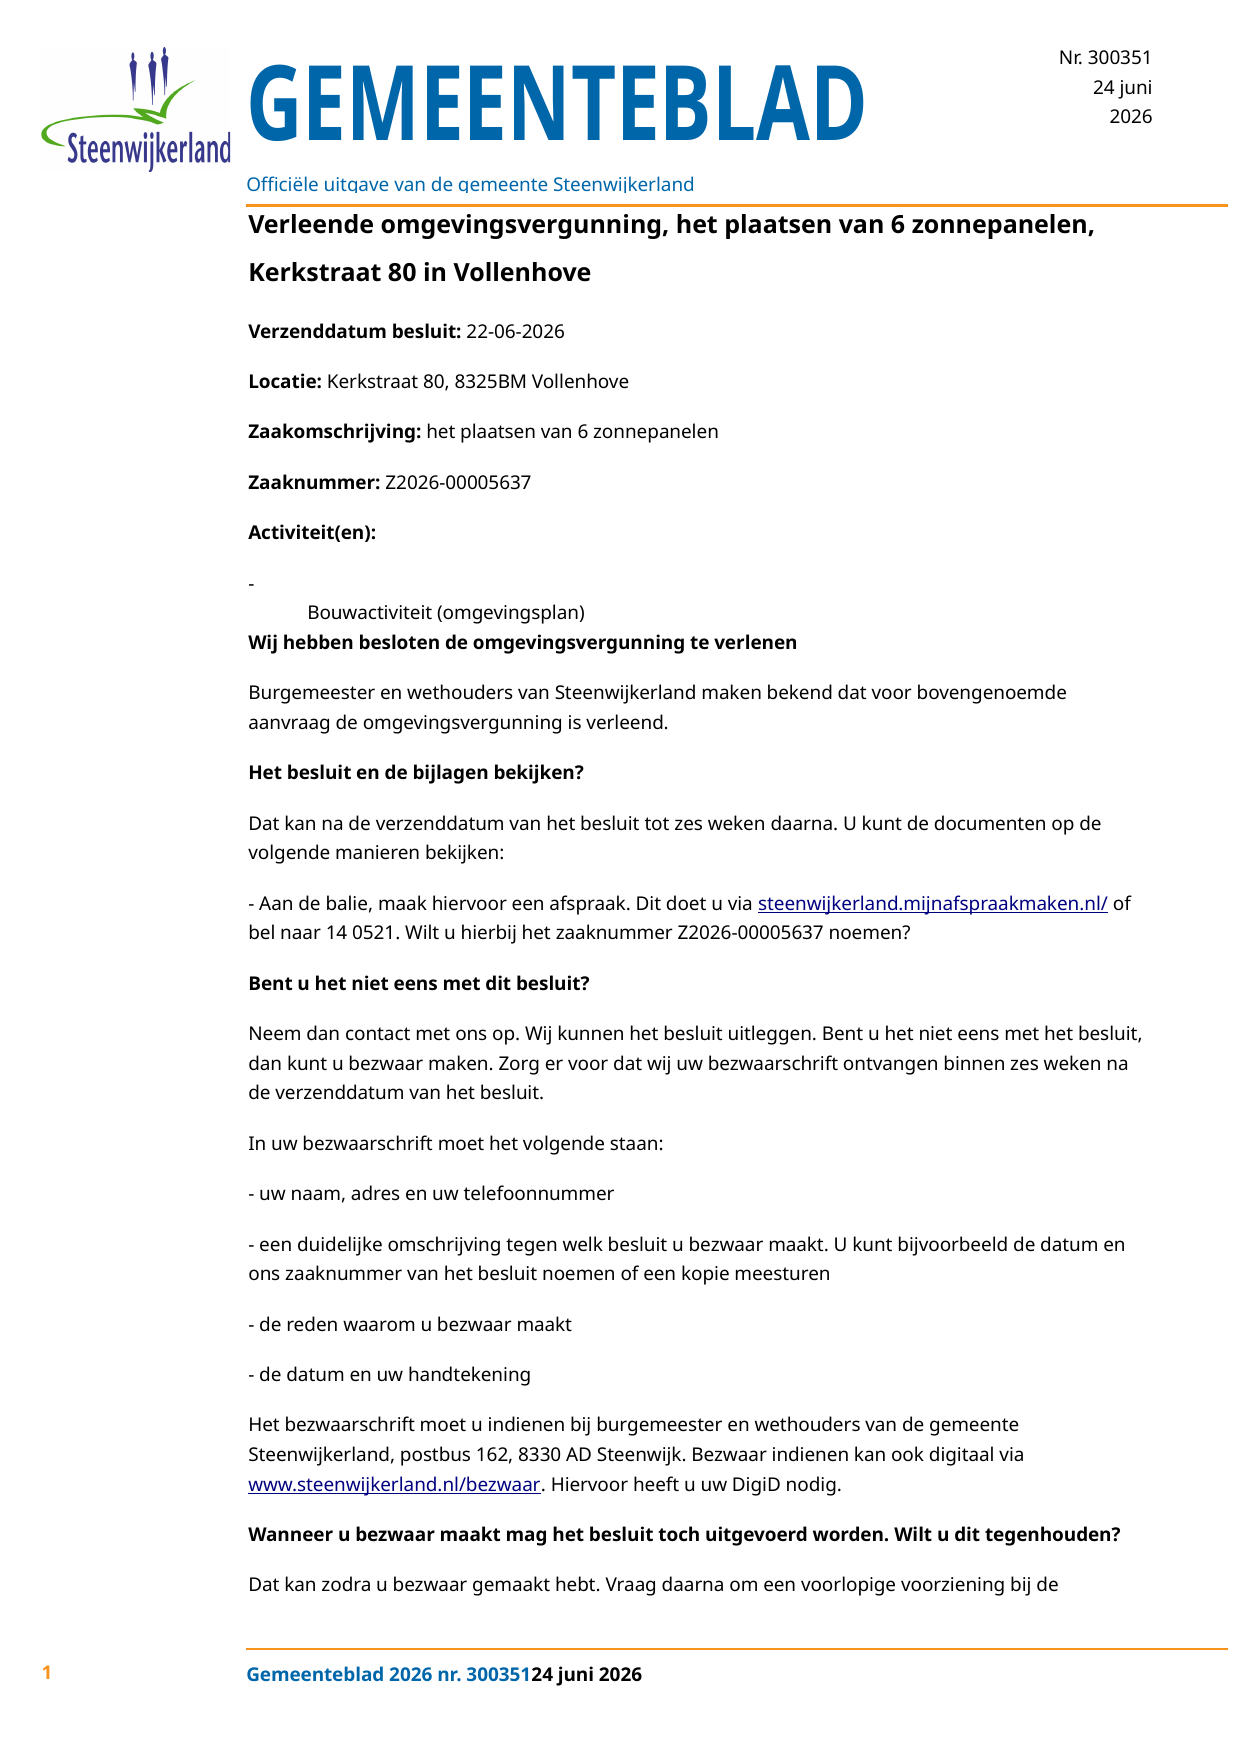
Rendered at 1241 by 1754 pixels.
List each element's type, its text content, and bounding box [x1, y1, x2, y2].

text Wij hebben besloten de omgevingsvergunning te verlenen [248, 629, 1152, 655]
text Verleende omgevingsvergunning, het plaatsen van 6 zonnepanelen, Kerkstraat 80 in Vollenhove [248, 207, 1152, 288]
text - de reden waarom u bezwaar maakt [248, 1311, 1152, 1337]
text - de datum en uw handtekening [248, 1361, 1152, 1387]
text Het besluit en de bijlagen bekijken? [248, 759, 1152, 785]
text Locatie: Kerkstraat 80, 8325BM Vollenhove [248, 368, 1152, 394]
text Dat kan zodra u bezwaar gemaakt hebt. Vraag daarna om een voorlopige voorziening bij de [248, 1572, 1152, 1597]
text - een duidelijke omschrijving tegen welk besluit u bezwaar maakt. U kunt bijvoorbeeld de datum en ons zaaknummer van het besluit noemen of een kopie meesturen [248, 1231, 1152, 1286]
text Verzenddatum besluit: 22-06-2026 [248, 318, 1152, 344]
text Wanneer u bezwaar maakt mag het besluit toch uitgevoerd worden. Wilt u dit tegenhouden? [248, 1521, 1152, 1547]
list Bouwactiviteit (omgevingsplan) [248, 599, 1152, 625]
text - uw naam, adres en uw telefoonnummer [248, 1180, 1152, 1206]
text Dat kan na de verzenddatum van het besluit tot zes weken daarna. U kunt de documenten op de volgende manieren bekijken: [248, 810, 1152, 865]
text Het bezwaarschrift moet u indienen bij burgemeester en wethouders van de gemeente Steenwijkerland, postbus 162, 8330 AD Steenwijk. Bezwaar indienen kan ook digitaal via www.steenwijkerland.nl/bezwaar. Hiervoor heeft u uw DigiD nodig. [248, 1412, 1152, 1497]
picture [41, 47, 231, 172]
text Burgemeester en wethouders van Steenwijkerland maken bekend dat voor bovengenoemde aanvraag de omgevingsvergunning is verleend. [248, 679, 1152, 735]
text Neem dan contact met ons op. Wij kunnen het besluit uitleggen. Bent u het niet eens met het besluit, dan kunt u bezwaar maken. Zorg er voor dat wij uw bezwaarschrift ontvangen binnen zes weken na de verzenddatum van het besluit. [248, 1020, 1152, 1105]
text Activiteit(en): [248, 519, 1152, 545]
text In uw bezwaarschrift moet het volgende staan: [248, 1130, 1152, 1156]
text Bent u het niet eens met dit besluit? [248, 970, 1152, 996]
text Zaaknummer: Z2026-00005637 [248, 469, 1152, 495]
text Zaakomschrijving: het plaatsen van 6 zonnepanelen [248, 419, 1152, 444]
text - Aan de balie, maak hiervoor een afspraak. Dit doet u via steenwijkerland.mijnafspraakmaken.nl/ of bel naar 14 0521. Wilt u hierbij het zaaknummer Z2026-00005637 noemen? [248, 890, 1152, 945]
